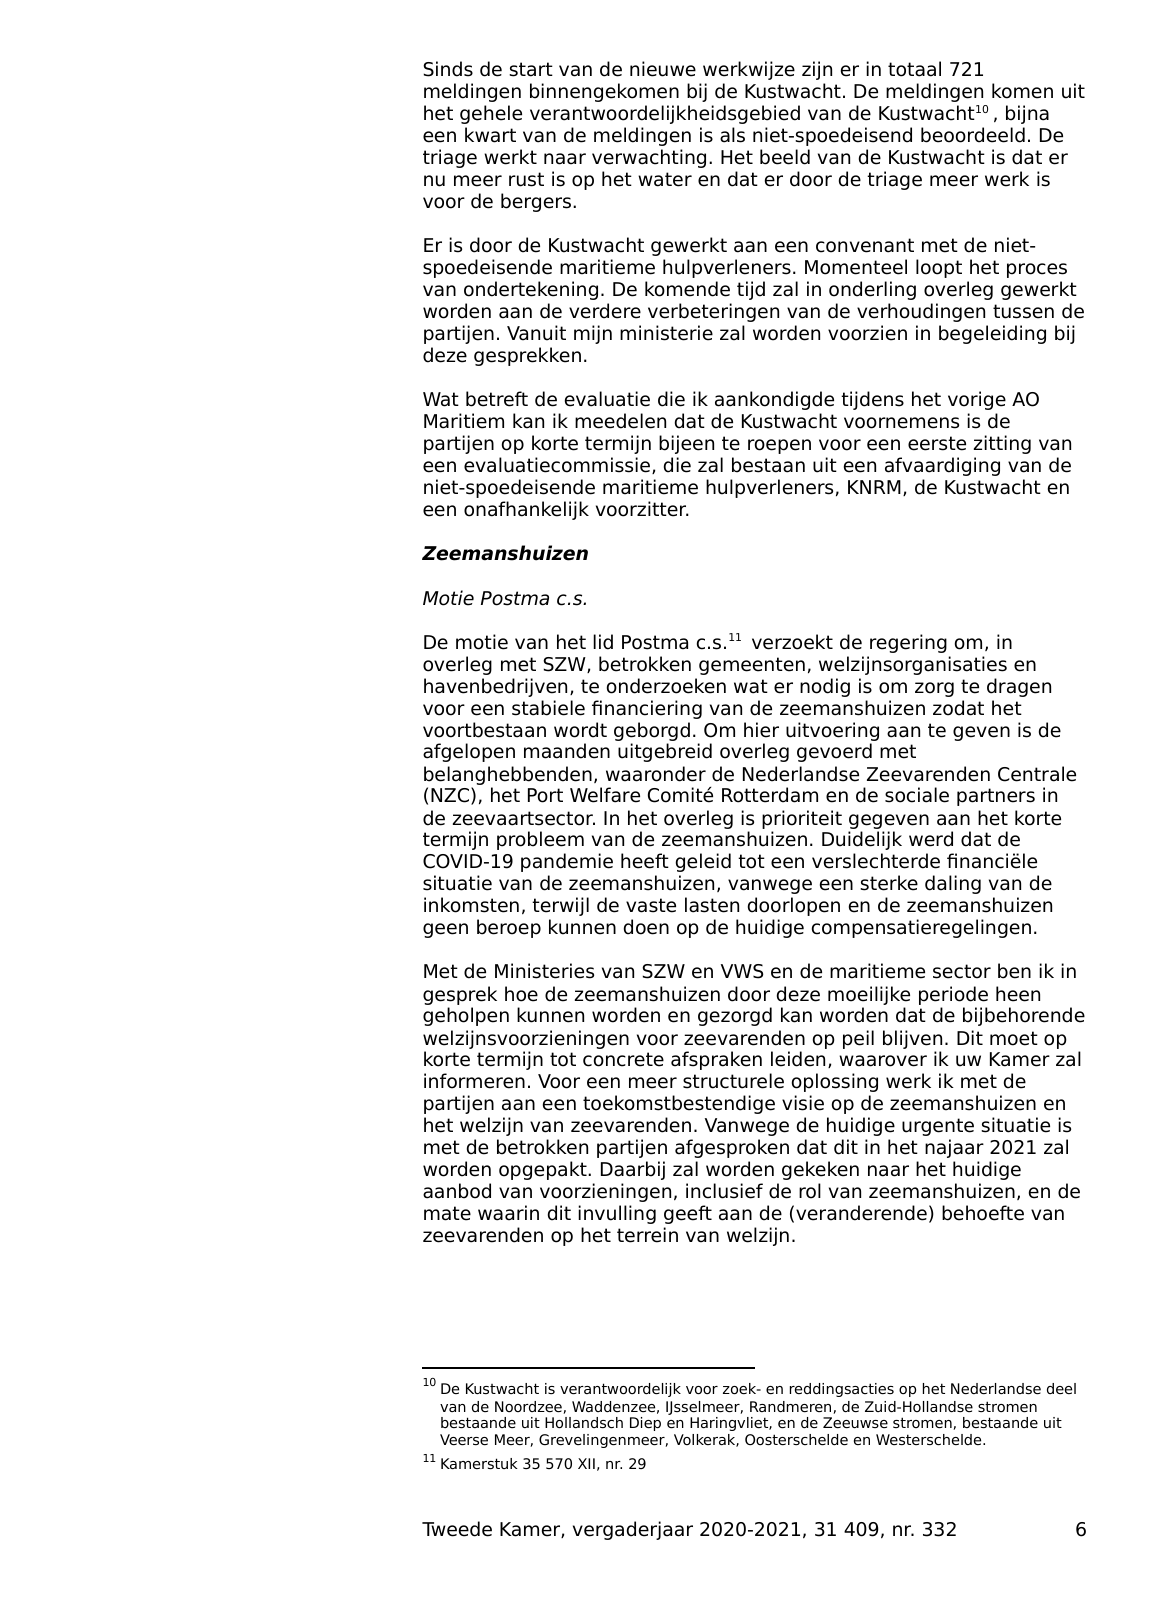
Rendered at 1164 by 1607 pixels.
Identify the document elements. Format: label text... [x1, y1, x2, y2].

text Wat betreft de evaluatie die ik aankondigde tijdens het vorige AO Maritiem kan ik meedelen dat de Kustwacht voornemens is de partijen op korte termijn bijeen te roepen voor een eerste zitting van een evaluatiecommissie, die zal bestaan uit een afvaardiging van de niet-spoedeisende maritieme hulpverleners, KNRM, de Kustwacht en een onafhankelijk voorzitter. [422, 389, 1087, 521]
subtitle Zeemanshuizen [422, 543, 1087, 565]
text De Kustwacht is verantwoordelijk voor zoek- en reddingsacties op het Nederlandse deel van de Noordzee, Waddenzee, IJsselmeer, Randmeren, de Zuid-Hollandse stromen bestaande uit Hollandsch Diep en Haringvliet, en de Zeeuwse stromen, bestaande uit Veerse Meer, Grevelingenmeer, Volkerak, Oosterschelde en Westerschelde. [422, 1377, 1087, 1449]
subtitle Motie Postma c.s. [422, 587, 1087, 609]
text Kamerstuk 35 570 XII, nr. 29 [422, 1452, 1087, 1474]
text De motie van het lid Postma c.s. verzoekt de regering om, in overleg met SZW, betrokken gemeenten, welzijnsorganisaties en havenbedrijven, te onderzoeken wat er nodig is om zorg te dragen voor een stabiele financiering van de zeemanshuizen zodat het voortbestaan wordt geborgd. Om hier uitvoering aan te geven is de afgelopen maanden uitgebreid overleg gevoerd met belanghebbenden, waaronder de Nederlandse Zeevarenden Centrale (NZC), het Port Welfare Comité Rotterdam en de sociale partners in de zeevaartsector. In het overleg is prioriteit gegeven aan het korte termijn probleem van de zeemanshuizen. Duidelijk werd dat de COVID-19 pandemie heeft geleid tot een verslechterde financiële situatie van de zeemanshuizen, vanwege een sterke daling van de inkomsten, terwijl de vaste lasten doorlopen en de zeemanshuizen geen beroep kunnen doen op de huidige compensatieregelingen. [422, 632, 1087, 939]
text Er is door de Kustwacht gewerkt aan een convenant met de niet-spoedeisende maritieme hulpverleners. Momenteel loopt het proces van ondertekening. De komende tijd zal in onderling overleg gewerkt worden aan de verdere verbeteringen van de verhoudingen tussen de partijen. Vanuit mijn ministerie zal worden voorzien in begeleiding bij deze gesprekken. [422, 235, 1087, 367]
text Sinds de start van de nieuwe werkwijze zijn er in totaal 721 meldingen binnengekomen bij de Kustwacht. De meldingen komen uit het gehele verantwoordelijkheidsgebied van de Kustwacht, bijna een kwart van de meldingen is als niet-spoedeisend beoordeeld. De triage werkt naar verwachting. Het beeld van de Kustwacht is dat er nu meer rust is op het water en dat er door de triage meer werk is voor de bergers. [422, 59, 1087, 213]
text Met de Ministeries van SZW en VWS en de maritieme sector ben ik in gesprek hoe de zeemanshuizen door deze moeilijke periode heen geholpen kunnen worden en gezorgd kan worden dat de bijbehorende welzijnsvoorzieningen voor zeevarenden op peil blijven. Dit moet op korte termijn tot concrete afspraken leiden, waarover ik uw Kamer zal informeren. Voor een meer structurele oplossing werk ik met de partijen aan een toekomstbestendige visie op de zeemanshuizen en het welzijn van zeevarenden. Vanwege de huidige urgente situatie is met de betrokken partijen afgesproken dat dit in het najaar 2021 zal worden opgepakt. Daarbij zal worden gekeken naar het huidige aanbod van voorzieningen, inclusief de rol van zeemanshuizen, en de mate waarin dit invulling geeft aan de (veranderende) behoefte van zeevarenden op het terrein van welzijn. [422, 961, 1087, 1247]
